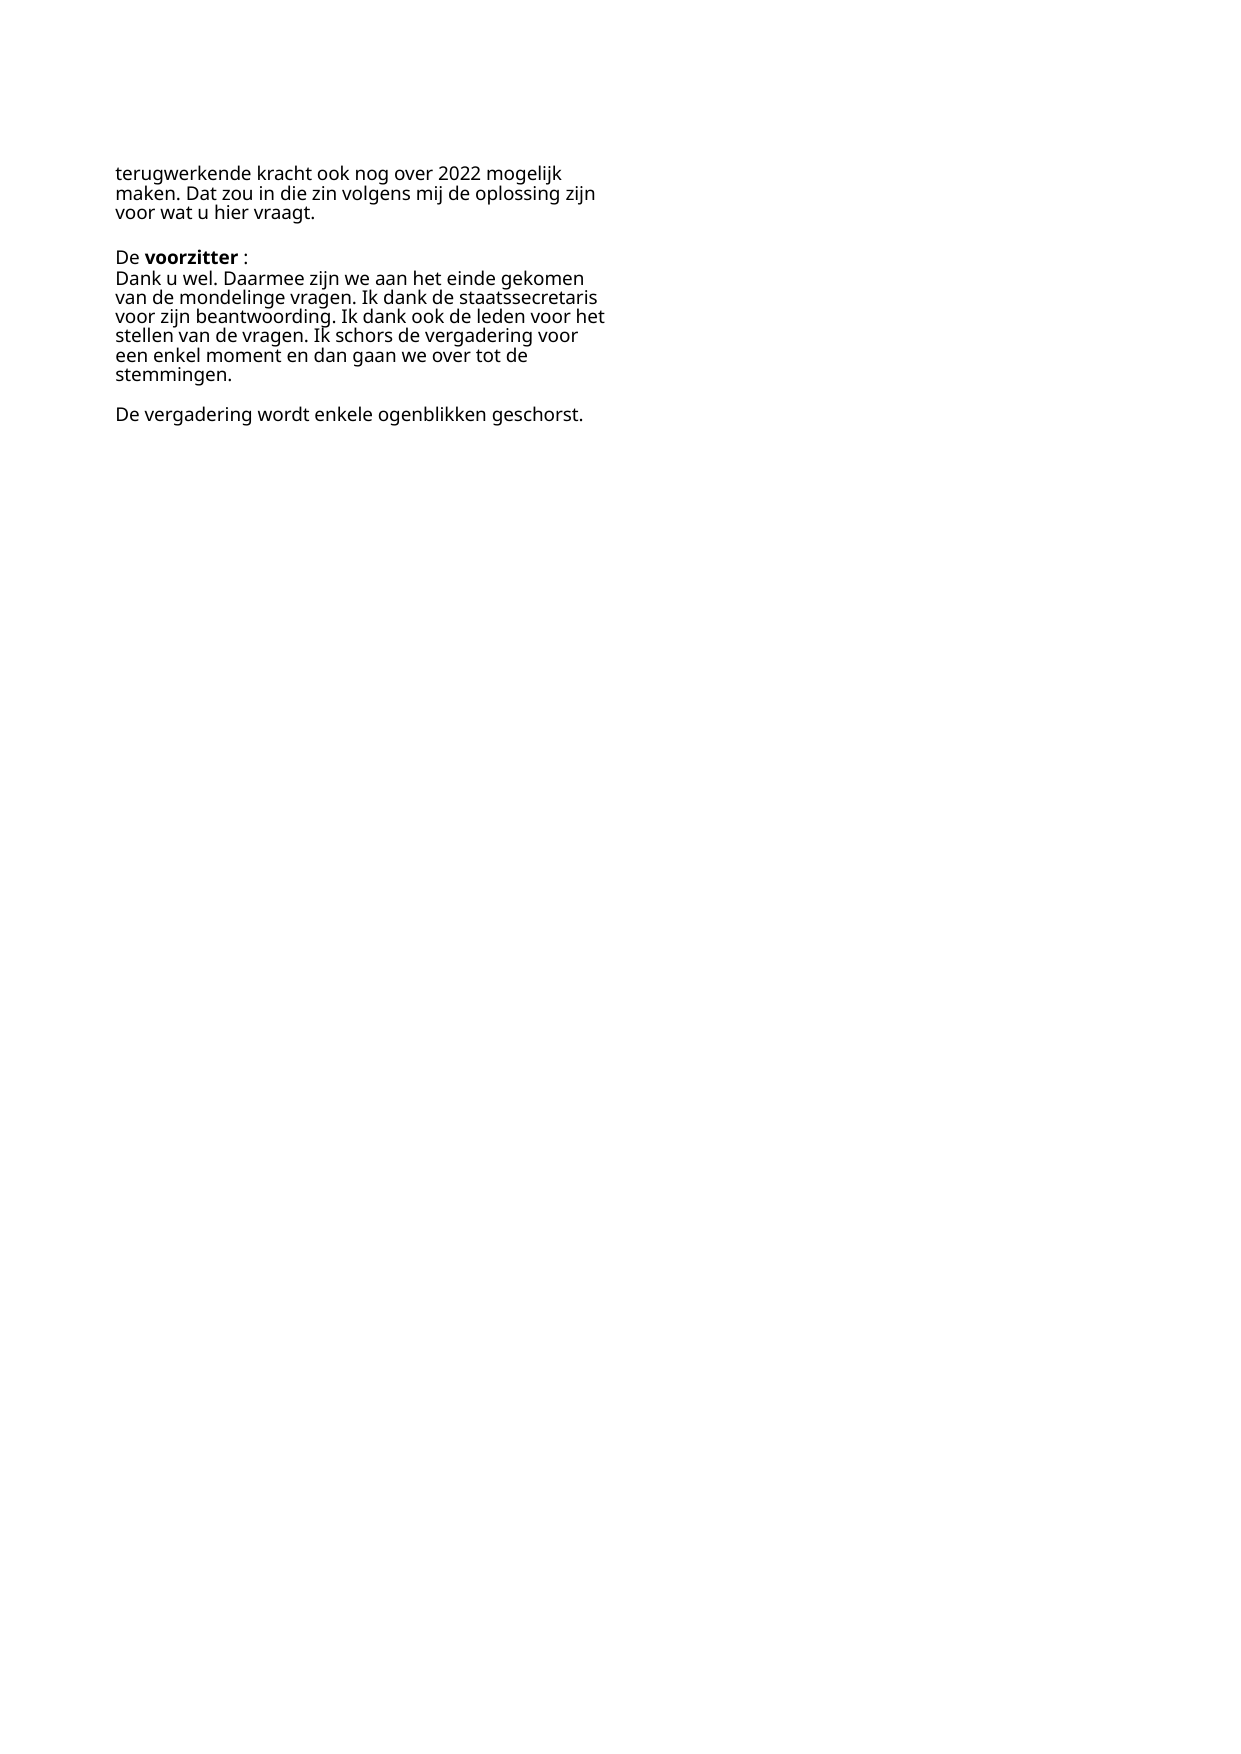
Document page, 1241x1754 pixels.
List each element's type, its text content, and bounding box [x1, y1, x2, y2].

text terugwerkende kracht ook nog over 2022 mogelijk maken. Dat zou in die zin volgens mij de oplossing zijn voor wat u hier vraagt. [115, 165, 605, 223]
text Dank u wel. Daarmee zijn we aan het einde gekomen van de mondelinge vragen. Ik dank de staatssecretaris voor zijn beantwoording. Ik dank ook de leden voor het stellen van de vragen. Ik schors de vergadering voor een enkel moment en dan gaan we over tot de stemmingen. [115, 270, 605, 385]
text De voorzitter : [115, 244, 605, 270]
text De vergadering wordt enkele ogenblikken geschorst. [115, 406, 605, 425]
